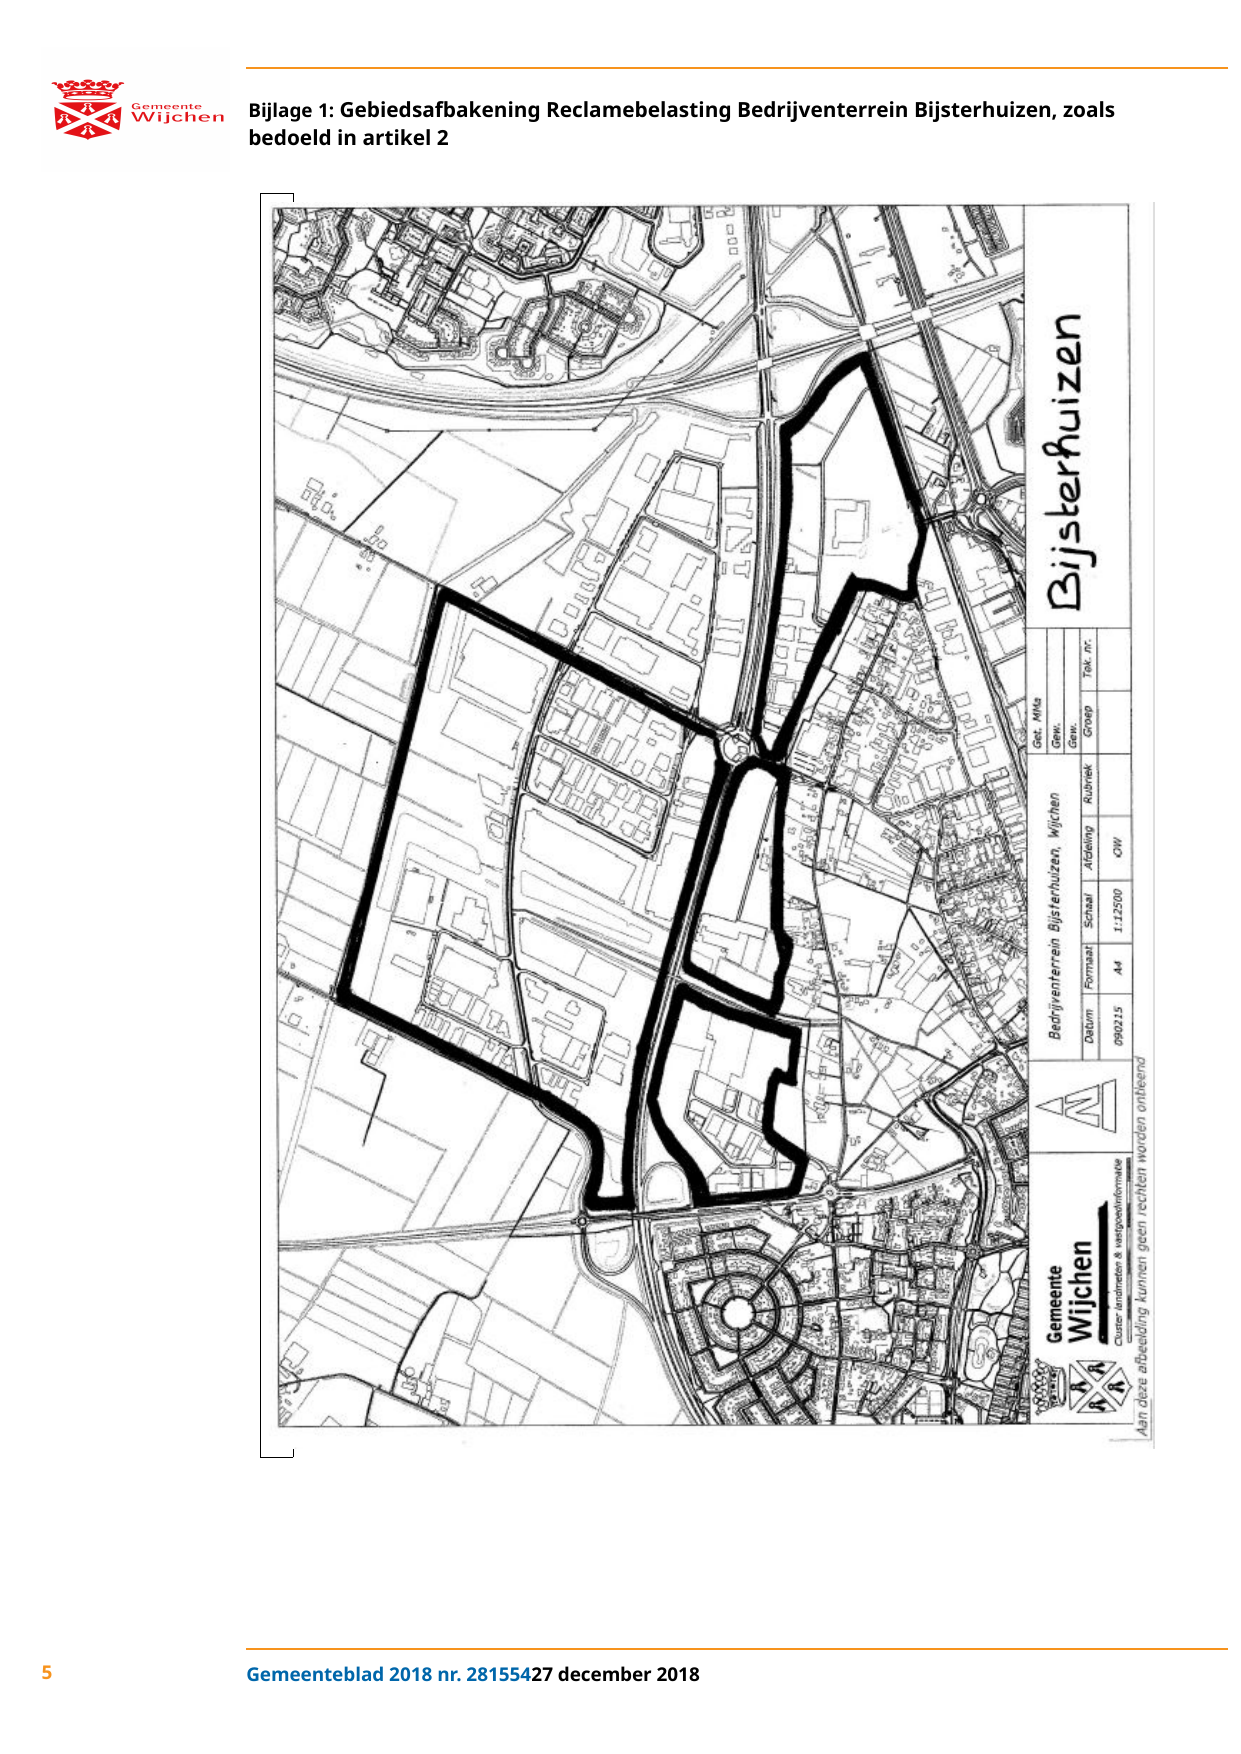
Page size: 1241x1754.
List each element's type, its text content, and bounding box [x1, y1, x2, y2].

picture [268, 202, 1155, 1449]
picture [41, 47, 231, 172]
text Bijlage 1: Gebiedsafbakening Reclamebelasting Bedrijventerrein Bijsterhuizen, zoals bedoeld in artikel 2 [248, 95, 1152, 152]
